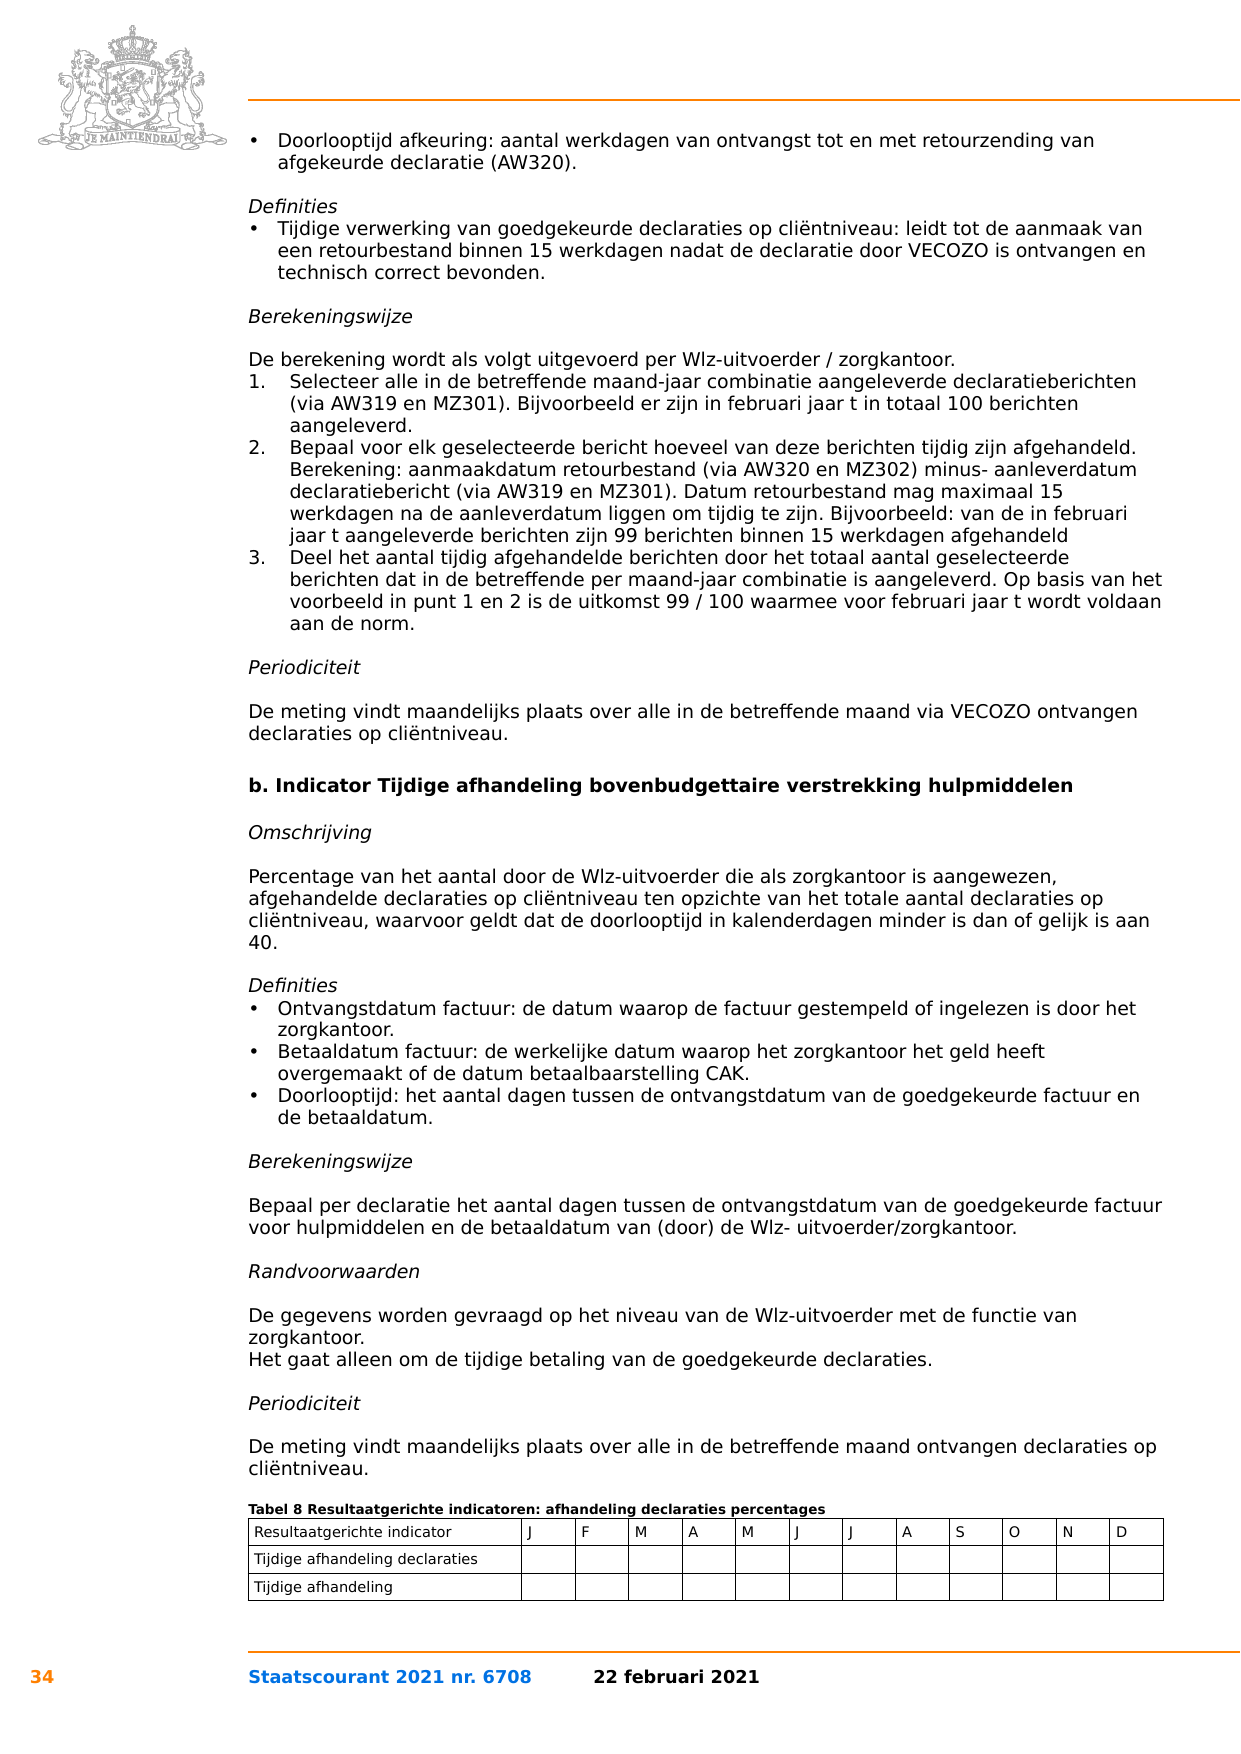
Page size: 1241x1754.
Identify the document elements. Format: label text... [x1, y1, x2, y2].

table_cell [790, 1574, 842, 1600]
table_cell [1110, 1546, 1163, 1573]
table_cell [629, 1546, 682, 1573]
table_cell [790, 1546, 842, 1573]
table_cell [843, 1574, 896, 1600]
picture [38, 25, 227, 150]
table_cell O [1003, 1519, 1056, 1545]
text Het gaat alleen om de tijdige betaling van de goedgekeurde declaraties. [248, 1349, 1163, 1371]
table_cell [950, 1546, 1002, 1573]
text • Doorlooptijd afkeuring: aantal werkdagen van ontvangst tot en met retourzending van afgekeurde declaratie (AW320). [248, 130, 1163, 174]
table_cell F [576, 1519, 628, 1545]
table_cell [736, 1574, 789, 1600]
text • Tijdige verwerking van goedgekeurde declaraties op cliëntniveau: leidt tot de aanmaak van een retourbestand binnen 15 werkdagen nadat de declaratie door VECOZO is ontvangen en technisch correct bevonden. [248, 218, 1163, 284]
text 3. Deel het aantal tijdig afgehandelde berichten door het totaal aantal geselecteerde berichten dat in de betreffende per maand-jaar combinatie is aangeleverd. Op basis van het voorbeeld in punt 1 en 2 is de uitkomst 99 / 100 waarmee voor februari jaar t wordt voldaan aan de norm. [248, 547, 1163, 635]
subtitle Berekeningswijze [248, 306, 1163, 327]
text • Ontvangstdatum factuur: de datum waarop de factuur gestempeld of ingelezen is door het zorgkantoor. [248, 997, 1163, 1041]
table_cell A [897, 1519, 949, 1545]
text 1. Selecteer alle in de betreffende maand-jaar combinatie aangeleverde declaratieberichten (via AW319 en MZ301). Bijvoorbeeld er zijn in februari jaar t in totaal 100 berichten aangeleverd. [248, 371, 1163, 437]
table_cell [1003, 1574, 1056, 1600]
text 2. Bepaal voor elk geselecteerde bericht hoeveel van deze berichten tijdig zijn afgehandeld. Berekening: aanmaakdatum retourbestand (via AW320 en MZ302) minus- aanleverdatum declaratiebericht (via AW319 en MZ301). Datum retourbestand mag maximaal 15 werkdagen na de aanleverdatum liggen om tijdig te zijn. Bijvoorbeeld: van de in februari jaar t aangeleverde berichten zijn 99 berichten binnen 15 werkdagen afgehandeld [248, 437, 1163, 547]
table_cell [1057, 1574, 1109, 1600]
table_cell [736, 1546, 789, 1573]
table_cell N [1057, 1519, 1109, 1545]
table_cell [522, 1574, 575, 1600]
table_cell M [629, 1519, 682, 1545]
table_cell Resultaatgerichte indicator [249, 1519, 521, 1545]
subtitle Periodiciteit [248, 657, 1163, 679]
table_cell Tijdige afhandeling declaraties [249, 1546, 521, 1573]
text De berekening wordt als volgt uitgevoerd per Wlz-uitvoerder / zorgkantoor. [248, 349, 1163, 371]
table_cell Tijdige afhandeling [249, 1574, 521, 1600]
table_cell A [683, 1519, 735, 1545]
table_cell M [736, 1519, 789, 1545]
text • Betaaldatum factuur: de werkelijke datum waarop het zorgkantoor het geld heeft overgemaakt of de datum betaalbaarstelling CAK. [248, 1041, 1163, 1085]
table_cell [683, 1546, 735, 1573]
subtitle Periodiciteit [248, 1392, 1163, 1414]
table_cell S [950, 1519, 1002, 1545]
table_cell D [1110, 1519, 1163, 1545]
table_cell [897, 1574, 949, 1600]
table_cell [897, 1546, 949, 1573]
text Percentage van het aantal door de Wlz-uitvoerder die als zorgkantoor is aangewezen, afgehandelde declaraties op cliëntniveau ten opzichte van het totale aantal declaraties op cliëntniveau, waarvoor geldt dat de doorlooptijd in kalenderdagen minder is dan of gelijk is aan 40. [248, 866, 1163, 953]
table_cell J [522, 1519, 575, 1545]
table_cell [950, 1574, 1002, 1600]
text Bepaal per declaratie het aantal dagen tussen de ontvangstdatum van de goedgekeurde factuur voor hulpmiddelen en de betaaldatum van (door) de Wlz- uitvoerder/zorgkantoor. [248, 1195, 1163, 1239]
table_cell [629, 1574, 682, 1600]
table_cell [576, 1574, 628, 1600]
table_header Tabel 8 Resultaatgerichte indicatoren: afhandeling declaraties percentages [248, 1502, 1163, 1518]
subtitle Omschrijving [248, 822, 1163, 844]
text De meting vindt maandelijks plaats over alle in de betreffende maand via VECOZO ontvangen declaraties op cliëntniveau. [248, 701, 1163, 745]
table_cell [1003, 1546, 1056, 1573]
text • Doorlooptijd: het aantal dagen tussen de ontvangstdatum van de goedgekeurde factuur en de betaaldatum. [248, 1085, 1163, 1129]
table_cell [522, 1546, 575, 1573]
subtitle Berekeningswijze [248, 1151, 1163, 1173]
text De meting vindt maandelijks plaats over alle in de betreffende maand ontvangen declaraties op cliëntniveau. [248, 1436, 1163, 1480]
table_cell J [843, 1519, 896, 1545]
table_cell [683, 1574, 735, 1600]
table_cell J [790, 1519, 842, 1545]
subtitle b. Indicator Tijdige afhandeling bovenbudgettaire verstrekking hulpmiddelen [248, 775, 1163, 797]
text De gegevens worden gevraagd op het niveau van de Wlz-uitvoerder met de functie van zorgkantoor. [248, 1305, 1163, 1349]
table_cell [1110, 1574, 1163, 1600]
table_cell [843, 1546, 896, 1573]
subtitle Randvoorwaarden [248, 1261, 1163, 1283]
subtitle Definities [248, 196, 1163, 218]
table_cell [576, 1546, 628, 1573]
table_cell [1057, 1546, 1109, 1573]
subtitle Definities [248, 975, 1163, 997]
